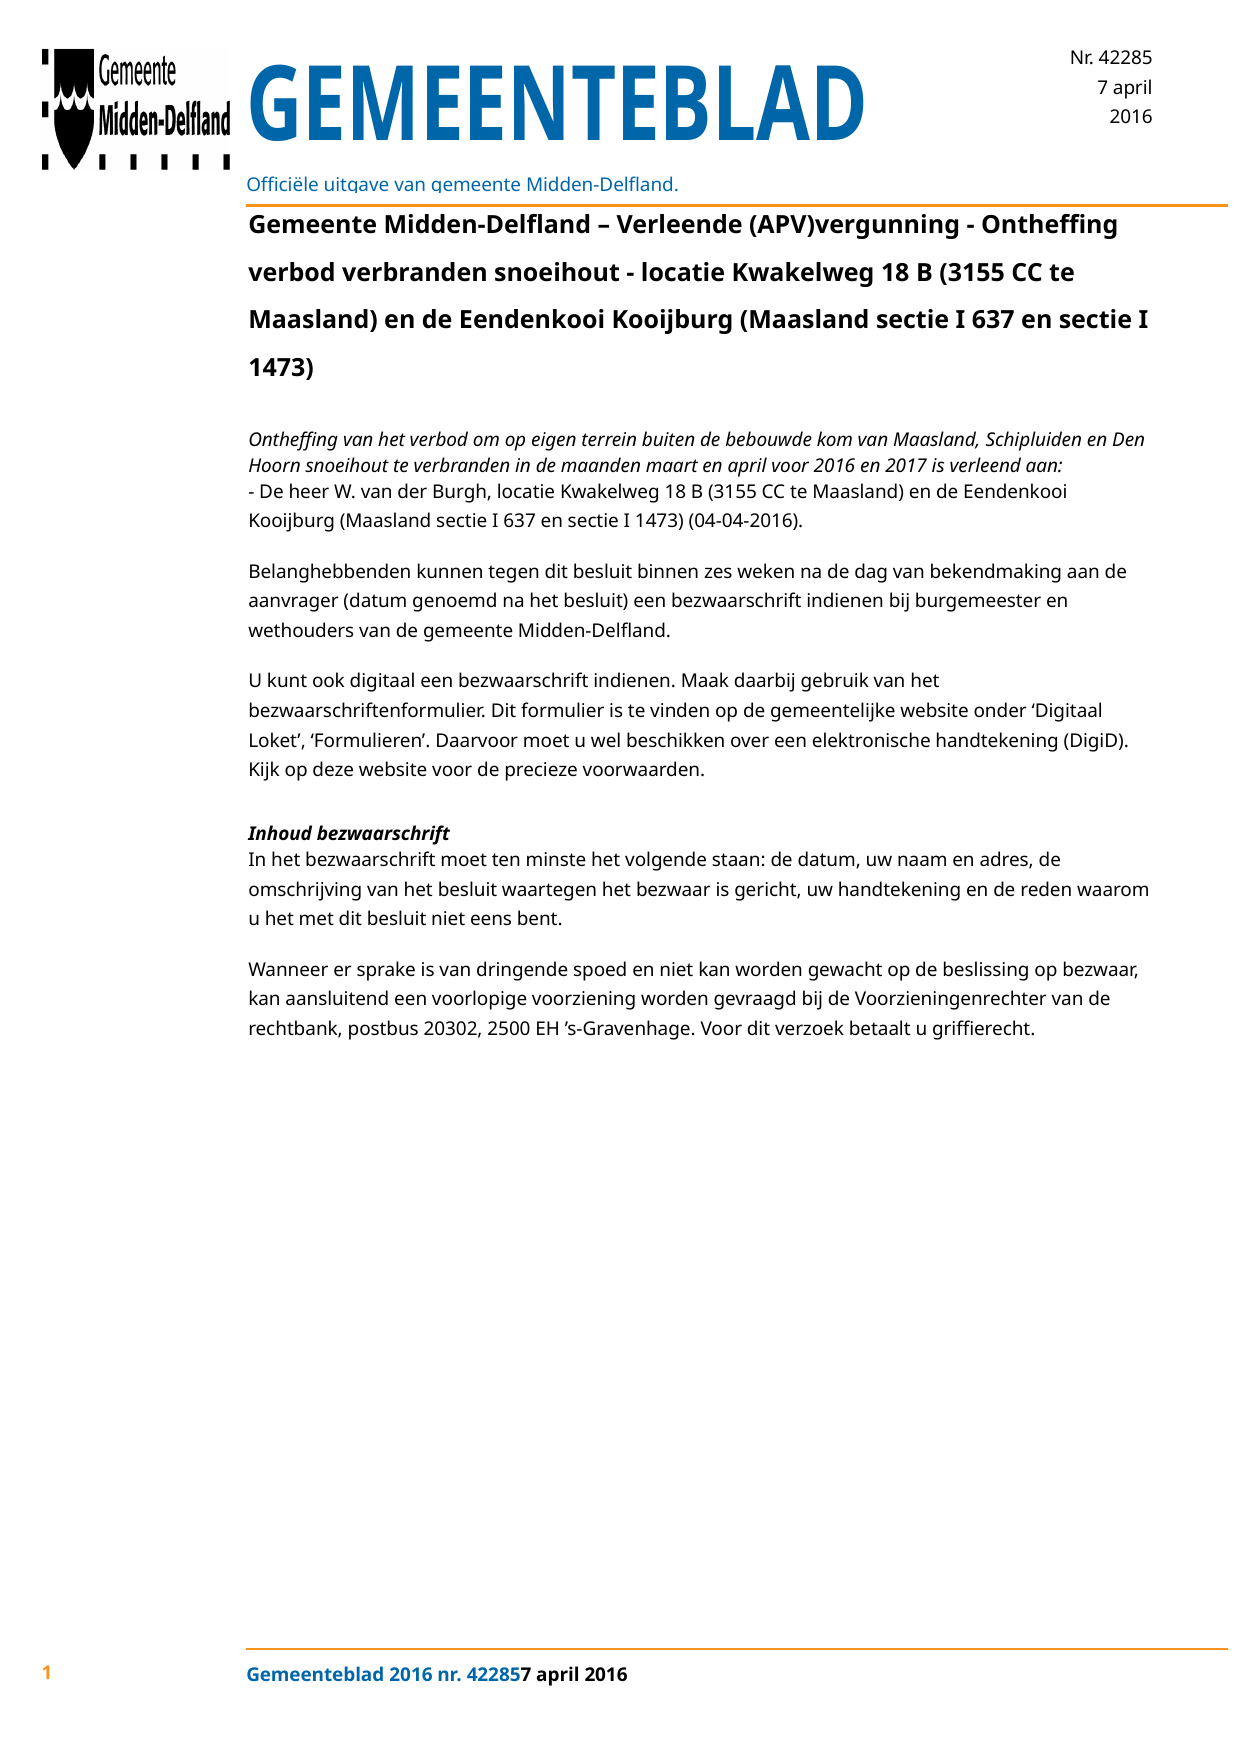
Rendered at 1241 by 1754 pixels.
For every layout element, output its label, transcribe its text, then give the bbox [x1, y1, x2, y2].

text In het bezwaarschrift moet ten minste het volgende staan: de datum, uw naam en adres, de omschrijving van het besluit waartegen het bezwaar is gericht, uw handtekening en de reden waarom u het met dit besluit niet eens bent. [248, 846, 1152, 931]
text U kunt ook digitaal een bezwaarschrift indienen. Maak daarbij gebruik van het bezwaarschriftenformulier. Dit formulier is te vinden op de gemeentelijke website onder ‘Digitaal Loket’, ‘Formulieren’. Daarvoor moet u wel beschikken over een elektronische handtekening (DigiD). Kijk op deze website voor de precieze voorwaarden. [248, 668, 1152, 782]
text - De heer W. van der Burgh, locatie Kwakelweg 18 B (3155 CC te Maasland) en de Eendenkooi Kooijburg (Maasland sectie I 637 en sectie I 1473) (04-04-2016). [248, 478, 1152, 533]
text Gemeente Midden-Delfland – Verleende (APV)vergunning - Ontheffing verbod verbranden snoeihout - locatie Kwakelweg 18 B (3155 CC te Maasland) en de Eendenkooi Kooijburg (Maasland sectie I 637 en sectie I 1473) [248, 207, 1152, 384]
text Wanneer er sprake is van dringende spoed en niet kan worden gewacht op de beslissing op bezwaar, kan aansluitend een voorlopige voorziening worden gevraagd bij de Voorzieningenrechter van de rechtbank, postbus 20302, 2500 EH ’s-Gravenhage. Voor dit verzoek betaalt u griffierecht. [248, 956, 1152, 1041]
text Belanghebbenden kunnen tegen dit besluit binnen zes weken na de dag van bekendmaking aan de aanvrager (datum genoemd na het besluit) een bezwaarschrift indienen bij burgemeester en wethouders van de gemeente Midden-Delfland. [248, 558, 1152, 643]
text Inhoud bezwaarschrift [248, 820, 1152, 846]
picture [41, 47, 231, 172]
text Ontheffing van het verbod om op eigen terrein buiten de bebouwde kom van Maasland, Schipluiden en Den Hoorn snoeihout te verbranden in de maanden maart en april voor 2016 en 2017 is verleend aan: [248, 427, 1152, 478]
